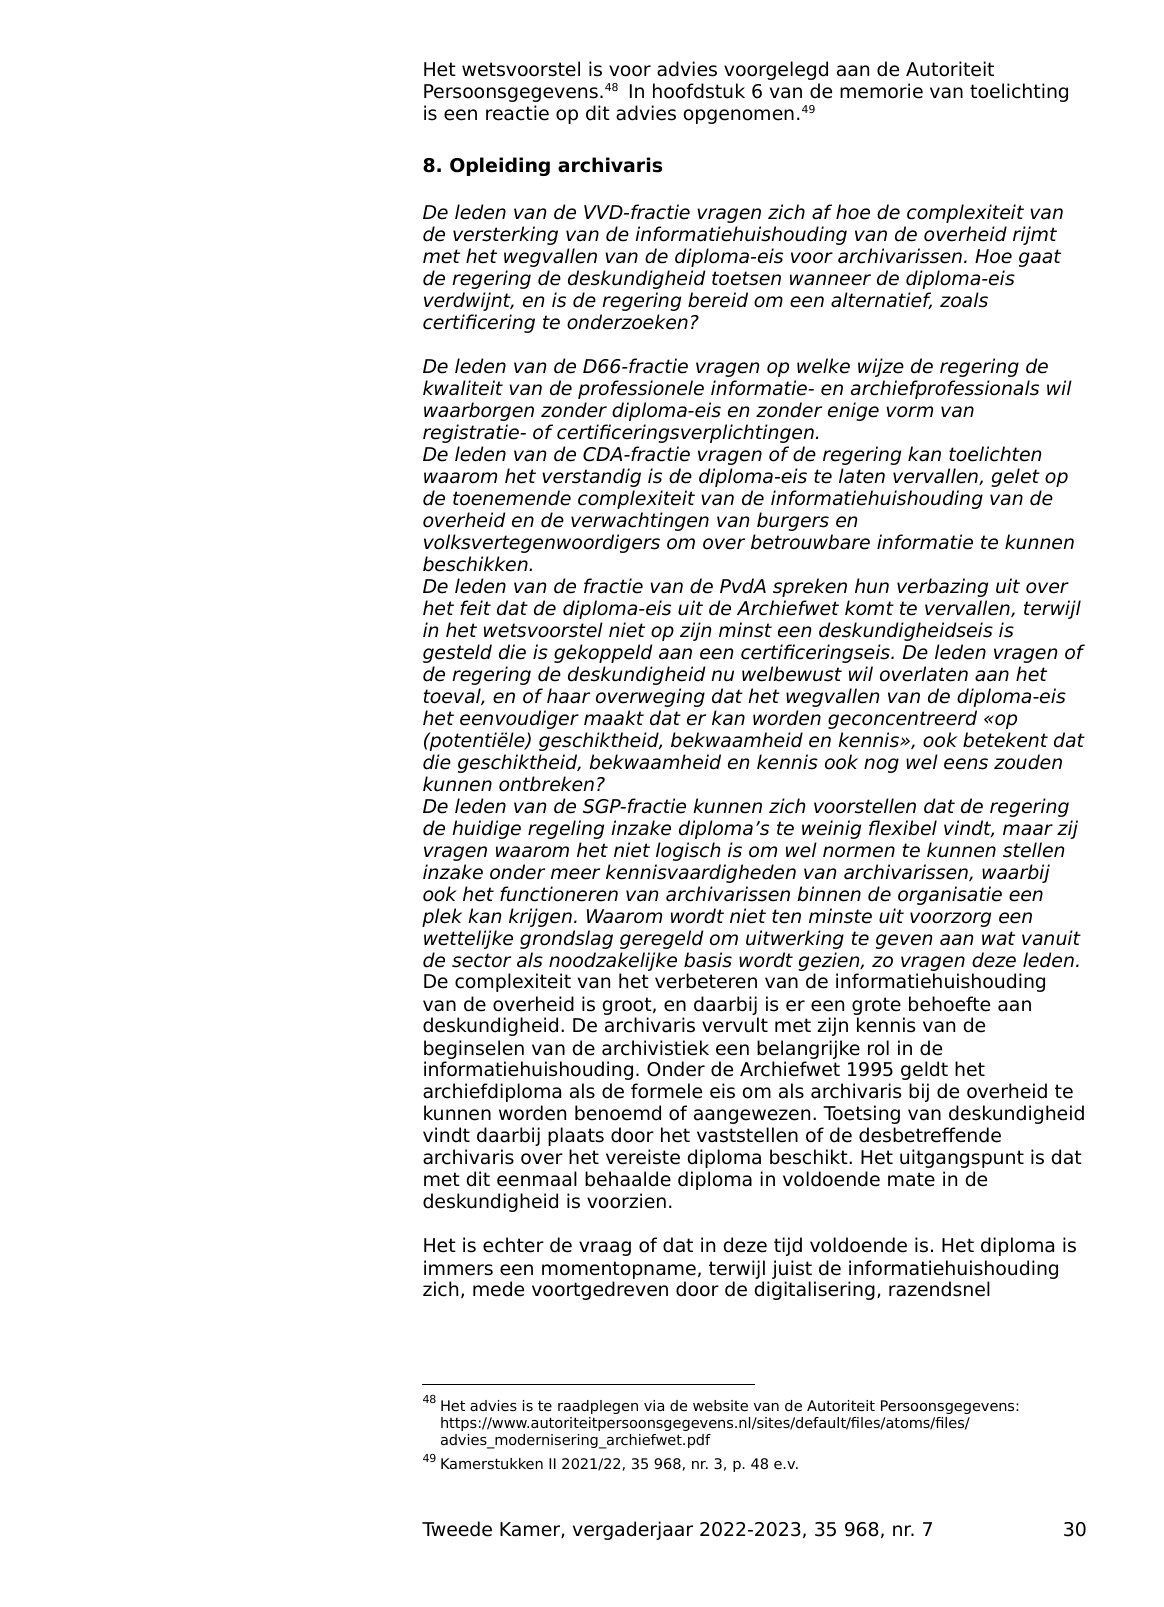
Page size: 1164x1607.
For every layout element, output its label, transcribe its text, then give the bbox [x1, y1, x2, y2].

text De complexiteit van het verbeteren van de informatiehuishouding van de overheid is groot, en daarbij is er een grote behoefte aan deskundigheid. De archivaris vervult met zijn kennis van de beginselen van de archivistiek een belangrijke rol in de informatiehuishouding. Onder de Archiefwet 1995 geldt het archiefdiploma als de formele eis om als archivaris bij de overheid te kunnen worden benoemd of aangewezen. Toetsing van deskundigheid vindt daarbij plaats door het vaststellen of de desbetreffende archivaris over het vereiste diploma beschikt. Het uitgangspunt is dat met dit eenmaal behaalde diploma in voldoende mate in de deskundigheid is voorzien. [422, 971, 1087, 1213]
subtitle 8. Opleiding archivaris [422, 155, 1087, 177]
text Kamerstukken II 2021/22, 35 968, nr. 3, p. 48 e.v. [422, 1452, 1087, 1474]
text De leden van de CDA-fractie vragen of de regering kan toelichten waarom het verstandig is de diploma-eis te laten vervallen, gelet op de toenemende complexiteit van de informatiehuishouding van de overheid en de verwachtingen van burgers en volksvertegenwoordigers om over betrouwbare informatie te kunnen beschikken. [422, 444, 1087, 576]
text Het advies is te raadplegen via de website van de Autoriteit Persoonsgegevens: https://www.autoriteitpersoonsgegevens.nl/sites/default/files/atoms/files/advies_modernisering_archiefwet.pdf [422, 1393, 1087, 1449]
text De leden van de D66-fractie vragen op welke wijze de regering de kwaliteit van de professionele informatie- en archiefprofessionals wil waarborgen zonder diploma-eis en zonder enige vorm van registratie- of certificeringsverplichtingen. [422, 356, 1087, 444]
text De leden van de SGP-fractie kunnen zich voorstellen dat de regering de huidige regeling inzake diploma’s te weinig flexibel vindt, maar zij vragen waarom het niet logisch is om wel normen te kunnen stellen inzake onder meer kennisvaardigheden van archivarissen, waarbij ook het functioneren van archivarissen binnen de organisatie een plek kan krijgen. Waarom wordt niet ten minste uit voorzorg een wettelijke grondslag geregeld om uitwerking te geven aan wat vanuit de sector als noodzakelijke basis wordt gezien, zo vragen deze leden. [422, 796, 1087, 971]
subtitle De leden van de VVD-fractie vragen zich af hoe de complexiteit van de versterking van de informatiehuishouding van de overheid rijmt met het wegvallen van de diploma-eis voor archivarissen. Hoe gaat de regering de deskundigheid toetsen wanneer de diploma-eis verdwijnt, en is de regering bereid om een alternatief, zoals certificering te onderzoeken? [422, 202, 1087, 334]
text De leden van de fractie van de PvdA spreken hun verbazing uit over het feit dat de diploma-eis uit de Archiefwet komt te vervallen, terwijl in het wetsvoorstel niet op zijn minst een deskundigheidseis is gesteld die is gekoppeld aan een certificeringseis. De leden vragen of de regering de deskundigheid nu welbewust wil overlaten aan het toeval, en of haar overweging dat het wegvallen van de diploma-eis het eenvoudiger maakt dat er kan worden geconcentreerd «op (potentiële) geschiktheid, bekwaamheid en kennis», ook betekent dat die geschiktheid, bekwaamheid en kennis ook nog wel eens zouden kunnen ontbreken? [422, 576, 1087, 796]
text Het wetsvoorstel is voor advies voorgelegd aan de Autoriteit Persoonsgegevens. In hoofdstuk 6 van de memorie van toelichting is een reactie op dit advies opgenomen. [422, 59, 1087, 125]
text Het is echter de vraag of dat in deze tijd voldoende is. Het diploma is immers een momentopname, terwijl juist de informatiehuishouding zich, mede voortgedreven door de digitalisering, razendsnel [422, 1235, 1087, 1301]
